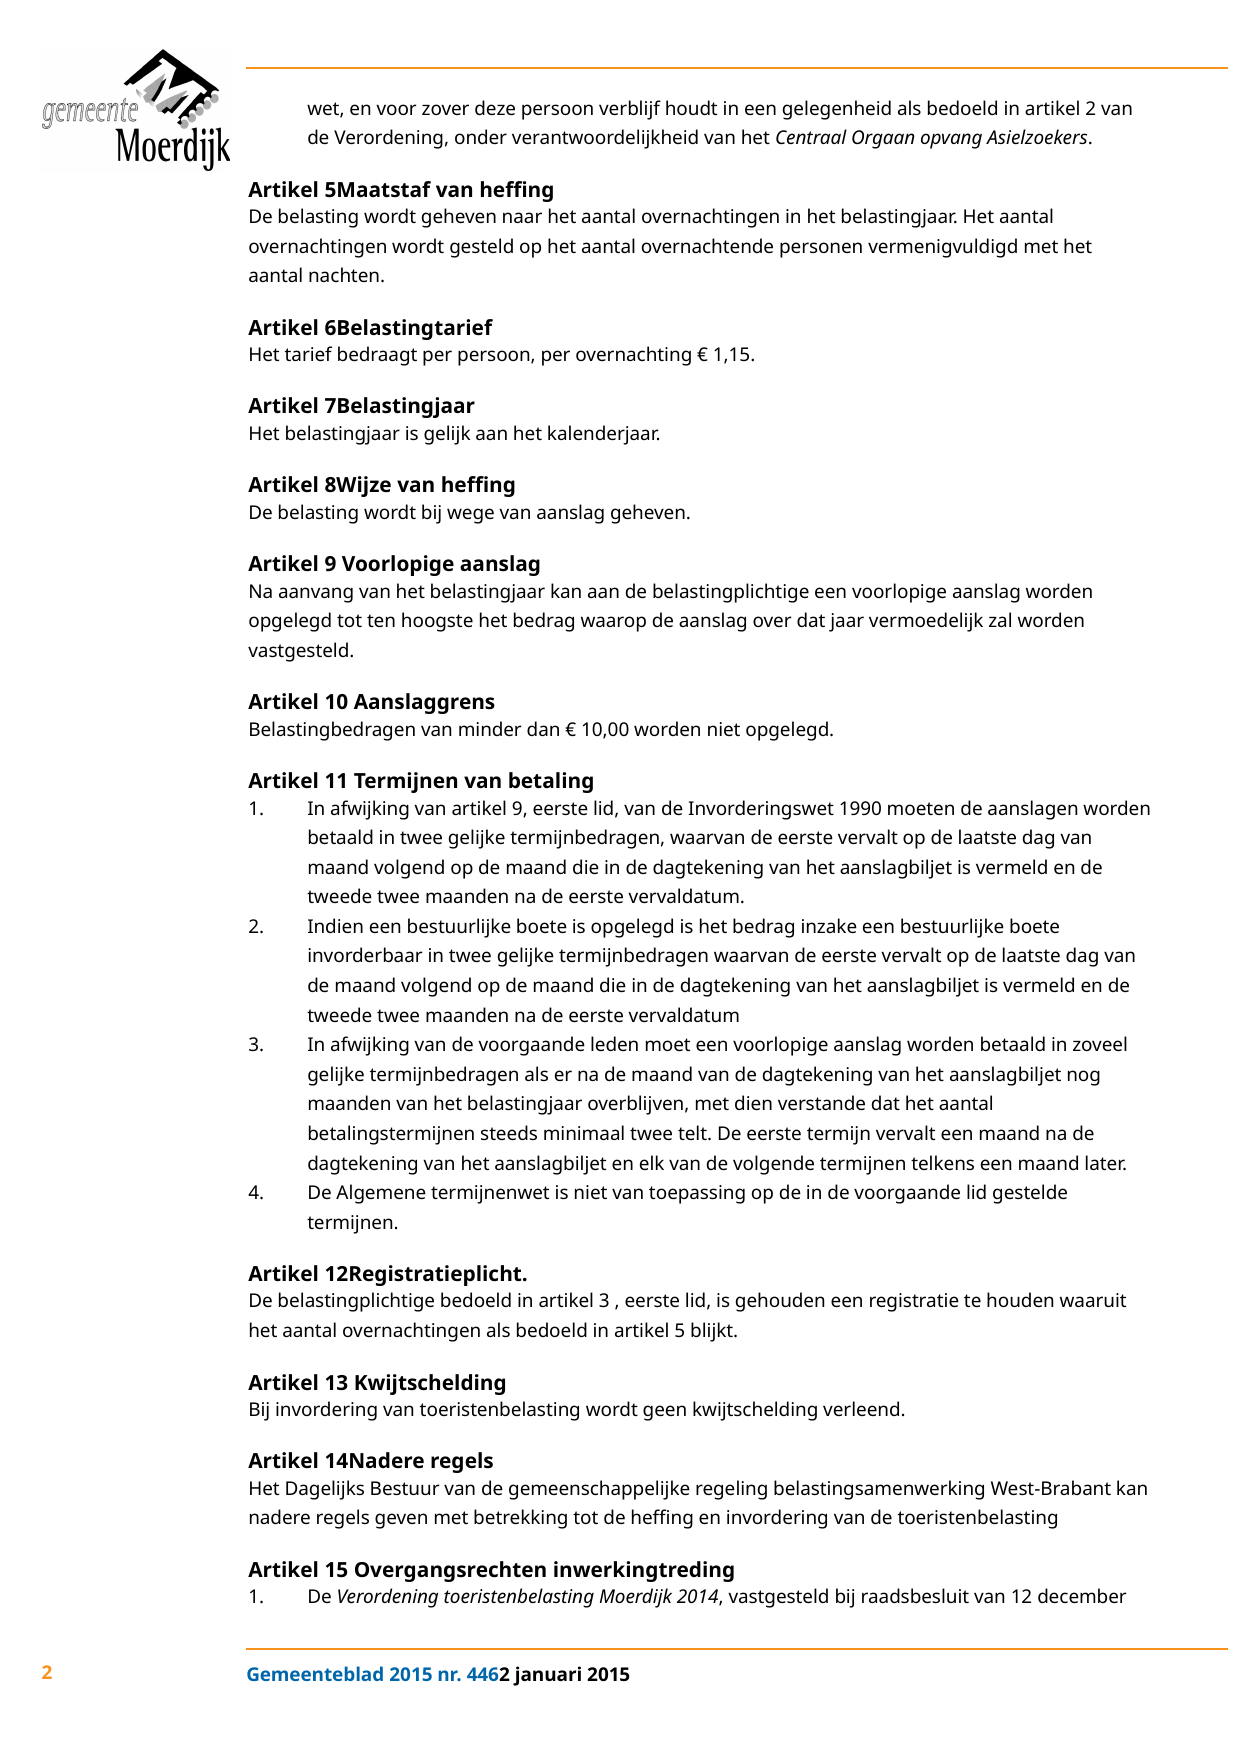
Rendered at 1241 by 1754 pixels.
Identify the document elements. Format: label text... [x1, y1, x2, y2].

text Artikel 9 Voorlopige aanslag [248, 549, 1152, 578]
list De Verordening toeristenbelasting Moerdijk 2014, vastgesteld bij raadsbesluit van 12 december [248, 1583, 1152, 1609]
text Het Dagelijks Bestuur van de gemeenschappelijke regeling belastingsamenwerking West-Brabant kan nadere regels geven met betrekking tot de heffing en invordering van de toeristenbelasting [248, 1475, 1152, 1530]
text Artikel 10 Aanslaggrens [248, 687, 1152, 716]
text De belasting wordt bij wege van aanslag geheven. [248, 499, 1152, 525]
text Artikel 7Belastingjaar [248, 392, 1152, 420]
text Artikel 8Wijze van heffing [248, 471, 1152, 499]
text Het belastingjaar is gelijk aan het kalenderjaar. [248, 420, 1152, 446]
text Het tarief bedraagt per persoon, per overnachting € 1,15. [248, 341, 1152, 367]
text Artikel 12Registratieplicht. [248, 1259, 1152, 1288]
text Artikel 6Belastingtarief [248, 313, 1152, 341]
picture [41, 47, 231, 172]
text Artikel 15 Overgangsrechten inwerkingtreding [248, 1555, 1152, 1583]
list De Algemene termijnenwet is niet van toepassing op de in de voorgaande lid gestelde termijnen. [248, 1179, 1152, 1234]
text De belasting wordt geheven naar het aantal overnachtingen in het belastingjaar. Het aantal overnachtingen wordt gesteld op het aantal overnachtende personen vermenigvuldigd met het aantal nachten. [248, 203, 1152, 288]
list In afwijking van artikel 9, eerste lid, van de Invorderingswet 1990 moeten de aanslagen worden betaald in twee gelijke termijnbedragen, waarvan de eerste vervalt op de laatste dag van maand volgend op de maand die in de dagtekening van het aanslagbiljet is vermeld en de tweede twee maanden na de eerste vervaldatum. [248, 795, 1152, 909]
text Na aanvang van het belastingjaar kan aan de belastingplichtige een voorlopige aanslag worden opgelegd tot ten hoogste het bedrag waarop de aanslag over dat jaar vermoedelijk zal worden vastgesteld. [248, 578, 1152, 663]
text Artikel 11 Termijnen van betaling [248, 766, 1152, 795]
text De belastingplichtige bedoeld in artikel 3 , eerste lid, is gehouden een registratie te houden waaruit het aantal overnachtingen als bedoeld in artikel 5 blijkt. [248, 1288, 1152, 1343]
text Artikel 13 Kwijtschelding [248, 1368, 1152, 1396]
list wet, en voor zover deze persoon verblijf houdt in een gelegenheid als bedoeld in artikel 2 van de Verordening, onder verantwoordelijkheid van het Centraal Orgaan opvang Asielzoekers. [248, 95, 1152, 150]
list Indien een bestuurlijke boete is opgelegd is het bedrag inzake een bestuurlijke boete invorderbaar in twee gelijke termijnbedragen waarvan de eerste vervalt op de laatste dag van de maand volgend op de maand die in de dagtekening van het aanslagbiljet is vermeld en de tweede twee maanden na de eerste vervaldatum [248, 913, 1152, 1027]
text Artikel 14Nadere regels [248, 1447, 1152, 1475]
text Artikel 5Maatstaf van heffing [248, 175, 1152, 203]
list In afwijking van de voorgaande leden moet een voorlopige aanslag worden betaald in zoveel gelijke termijnbedragen als er na de maand van de dagtekening van het aanslagbiljet nog maanden van het belastingjaar overblijven, met dien verstande dat het aantal betalingstermijnen steeds minimaal twee telt. De eerste termijn vervalt een maand na de dagtekening van het aanslagbiljet en elk van de volgende termijnen telkens een maand later. [248, 1031, 1152, 1175]
text Bij invordering van toeristenbelasting wordt geen kwijtschelding verleend. [248, 1396, 1152, 1422]
text Belastingbedragen van minder dan € 10,00 worden niet opgelegd. [248, 716, 1152, 742]
